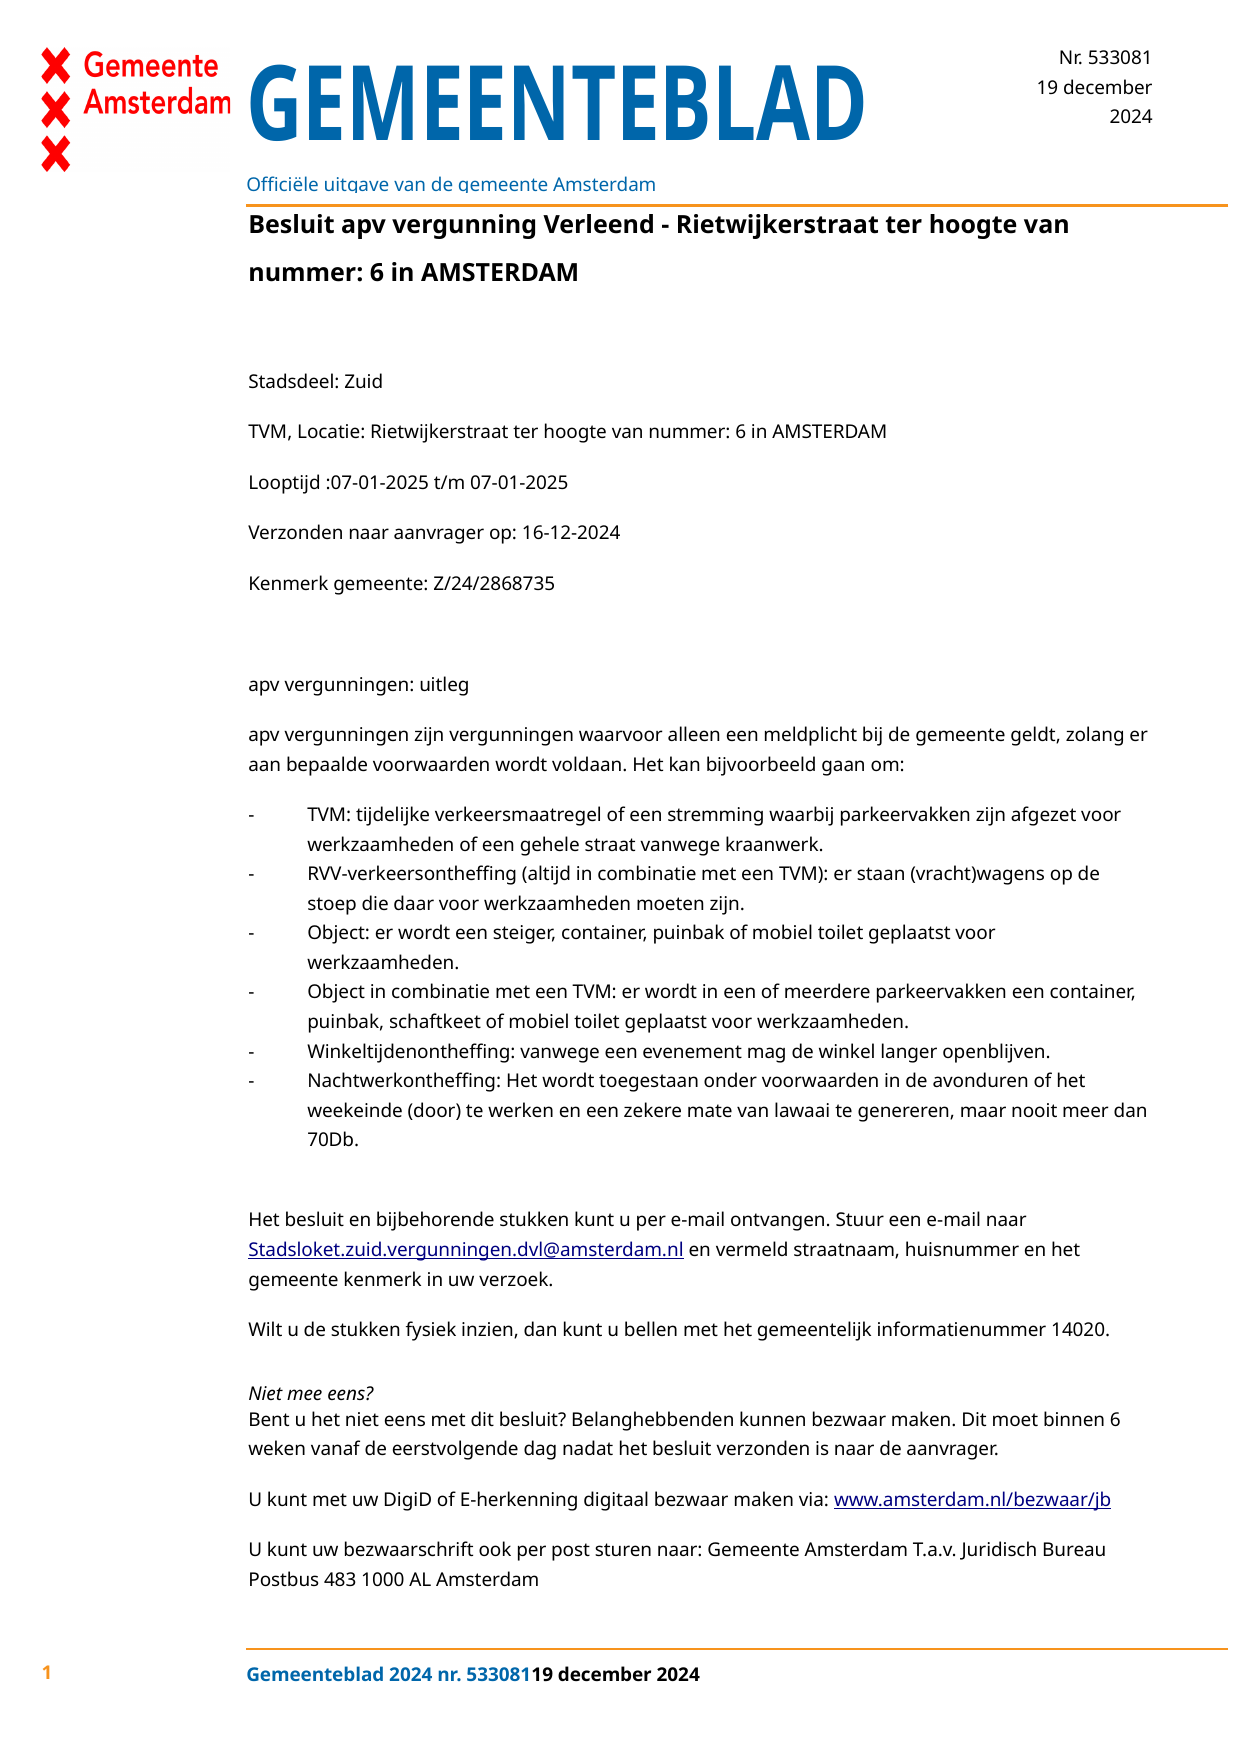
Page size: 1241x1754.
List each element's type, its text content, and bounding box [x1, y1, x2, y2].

list Nachtwerkontheffing: Het wordt toegestaan onder voorwaarden in de avonduren of het weekeinde (door) te werken en een zekere mate van lawaai te genereren, maar nooit meer dan 70Db. [248, 1067, 1152, 1152]
list Winkeltijdenontheffing: vanwege een evenement mag de winkel langer openblijven. [248, 1038, 1152, 1064]
text Het besluit en bijbehorende stukken kunt u per e-mail ontvangen. Stuur een e-mail naar Stadsloket.zuid.vergunningen.dvl@amsterdam.nl en vermeld straatnaam, huisnummer en het gemeente kenmerk in uw verzoek. [248, 1207, 1152, 1292]
text Stadsdeel: Zuid [248, 368, 1152, 394]
picture [41, 47, 231, 172]
text Wilt u de stukken fysiek inzien, dan kunt u bellen met het gemeentelijk informatienummer 14020. [248, 1316, 1152, 1342]
text TVM, Locatie: Rietwijkerstraat ter hoogte van nummer: 6 in AMSTERDAM [248, 419, 1152, 444]
text apv vergunningen: uitleg [248, 671, 1152, 697]
text Bent u het niet eens met dit besluit? Belanghebbenden kunnen bezwaar maken. Dit moet binnen 6 weken vanaf de eerstvolgende dag nadat het besluit verzonden is naar de aanvrager. [248, 1406, 1152, 1461]
text U kunt uw bezwaarschrift ook per post sturen naar: Gemeente Amsterdam T.a.v. Juridisch Bureau Postbus 483 1000 AL Amsterdam [248, 1536, 1152, 1592]
text U kunt met uw DigiD of E-herkenning digitaal bezwaar maken via: www.amsterdam.nl/bezwaar/jb [248, 1486, 1152, 1512]
list Object in combinatie met een TVM: er wordt in een of meerdere parkeervakken een container, puinbak, schaftkeet of mobiel toilet geplaatst voor werkzaamheden. [248, 979, 1152, 1034]
list TVM: tijdelijke verkeersmaatregel of een stremming waarbij parkeervakken zijn afgezet voor werkzaamheden of een gehele straat vanwege kraanwerk. [248, 801, 1152, 857]
list RVV-verkeersontheffing (altijd in combinatie met een TVM): er staan (vracht)wagens op de stoep die daar voor werkzaamheden moeten zijn. [248, 860, 1152, 916]
text Looptijd :07-01-2025 t/m 07-01-2025 [248, 469, 1152, 495]
text Kenmerk gemeente: Z/24/2868735 [248, 570, 1152, 596]
text Verzonden naar aanvrager op: 16-12-2024 [248, 519, 1152, 545]
text apv vergunningen zijn vergunningen waarvoor alleen een meldplicht bij de gemeente geldt, zolang er aan bepaalde voorwaarden wordt voldaan. Het kan bijvoorbeeld gaan om: [248, 721, 1152, 777]
list Object: er wordt een steiger, container, puinbak of mobiel toilet geplaatst voor werkzaamheden. [248, 919, 1152, 975]
text Niet mee eens? [248, 1380, 1152, 1406]
text Besluit apv vergunning Verleend - Rietwijkerstraat ter hoogte van nummer: 6 in AMSTERDAM [248, 207, 1152, 288]
